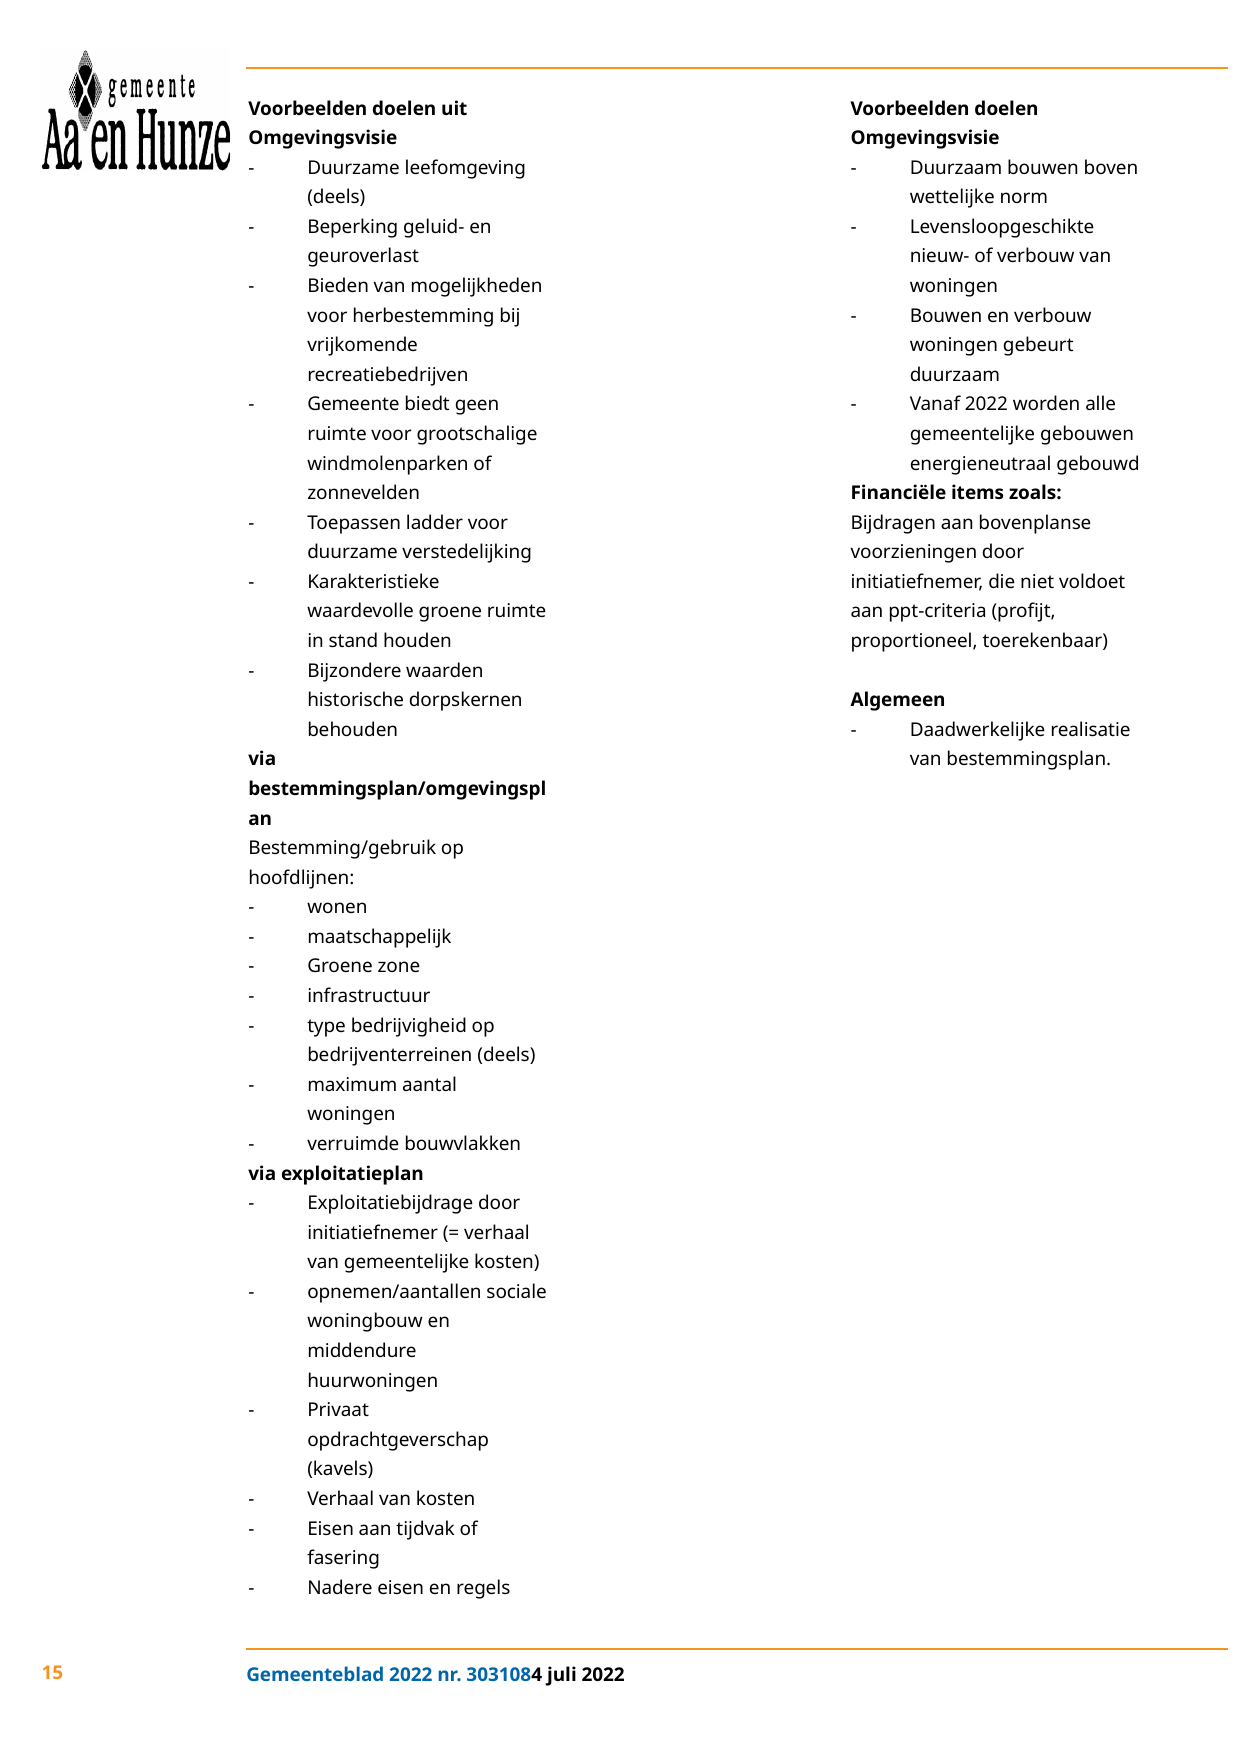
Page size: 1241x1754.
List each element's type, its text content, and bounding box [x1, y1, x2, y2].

table_cell Voorbeelden doelen uit Omgevingsvisie Duurzame leefomgeving (deels) Beperking geluid- en geuroverlast Bieden van mogelijkheden voor herbestemming bij vrijkomende recreatiebedrijven Gemeente biedt geen ruimte voor grootschalige windmolenparken of zonnevelden Toepassen ladder voor duurzame verstedelijking Karakteristieke waardevolle groene ruimte in stand houden Bijzondere waarden historische dorpskernen behouden via bestemmingsplan/omgevingsplan Bestemming/gebruik op hoofdlijnen: wonen maatschappelijk Groene zone infrastructuur type bedrijvigheid op bedrijventerreinen (deels) maximum aantal woningen verruimde bouwvlakken via exploitatieplan Exploitatiebijdrage door initiatiefnemer (= verhaal van gemeentelijke kosten) opnemen/aantallen sociale woningbouw en middendure huurwoningen Privaat opdrachtgeverschap (kavels) Verhaal van kosten Eisen aan tijdvak of fasering Nadere eisen en regels [248, 95, 549, 1600]
table_cell Voorbeelden doelen Omgevingsvisie Duurzaam bouwen boven wettelijke norm Levensloopgeschikte nieuw- of verbouw van woningen Bouwen en verbouw woningen gebeurt duurzaam Vanaf 2022 worden alle gemeentelijke gebouwen energieneutraal gebouwd Financiële items zoals: Bijdragen aan bovenplanse voorzieningen door initiatiefnemer, die niet voldoet aan ppt-criteria (profijt, proportioneel, toerekenbaar) Algemeen Daadwerkelijke realisatie van bestemmingsplan. [850, 95, 1152, 1600]
picture [41, 47, 231, 172]
table_header [549, 95, 850, 1600]
